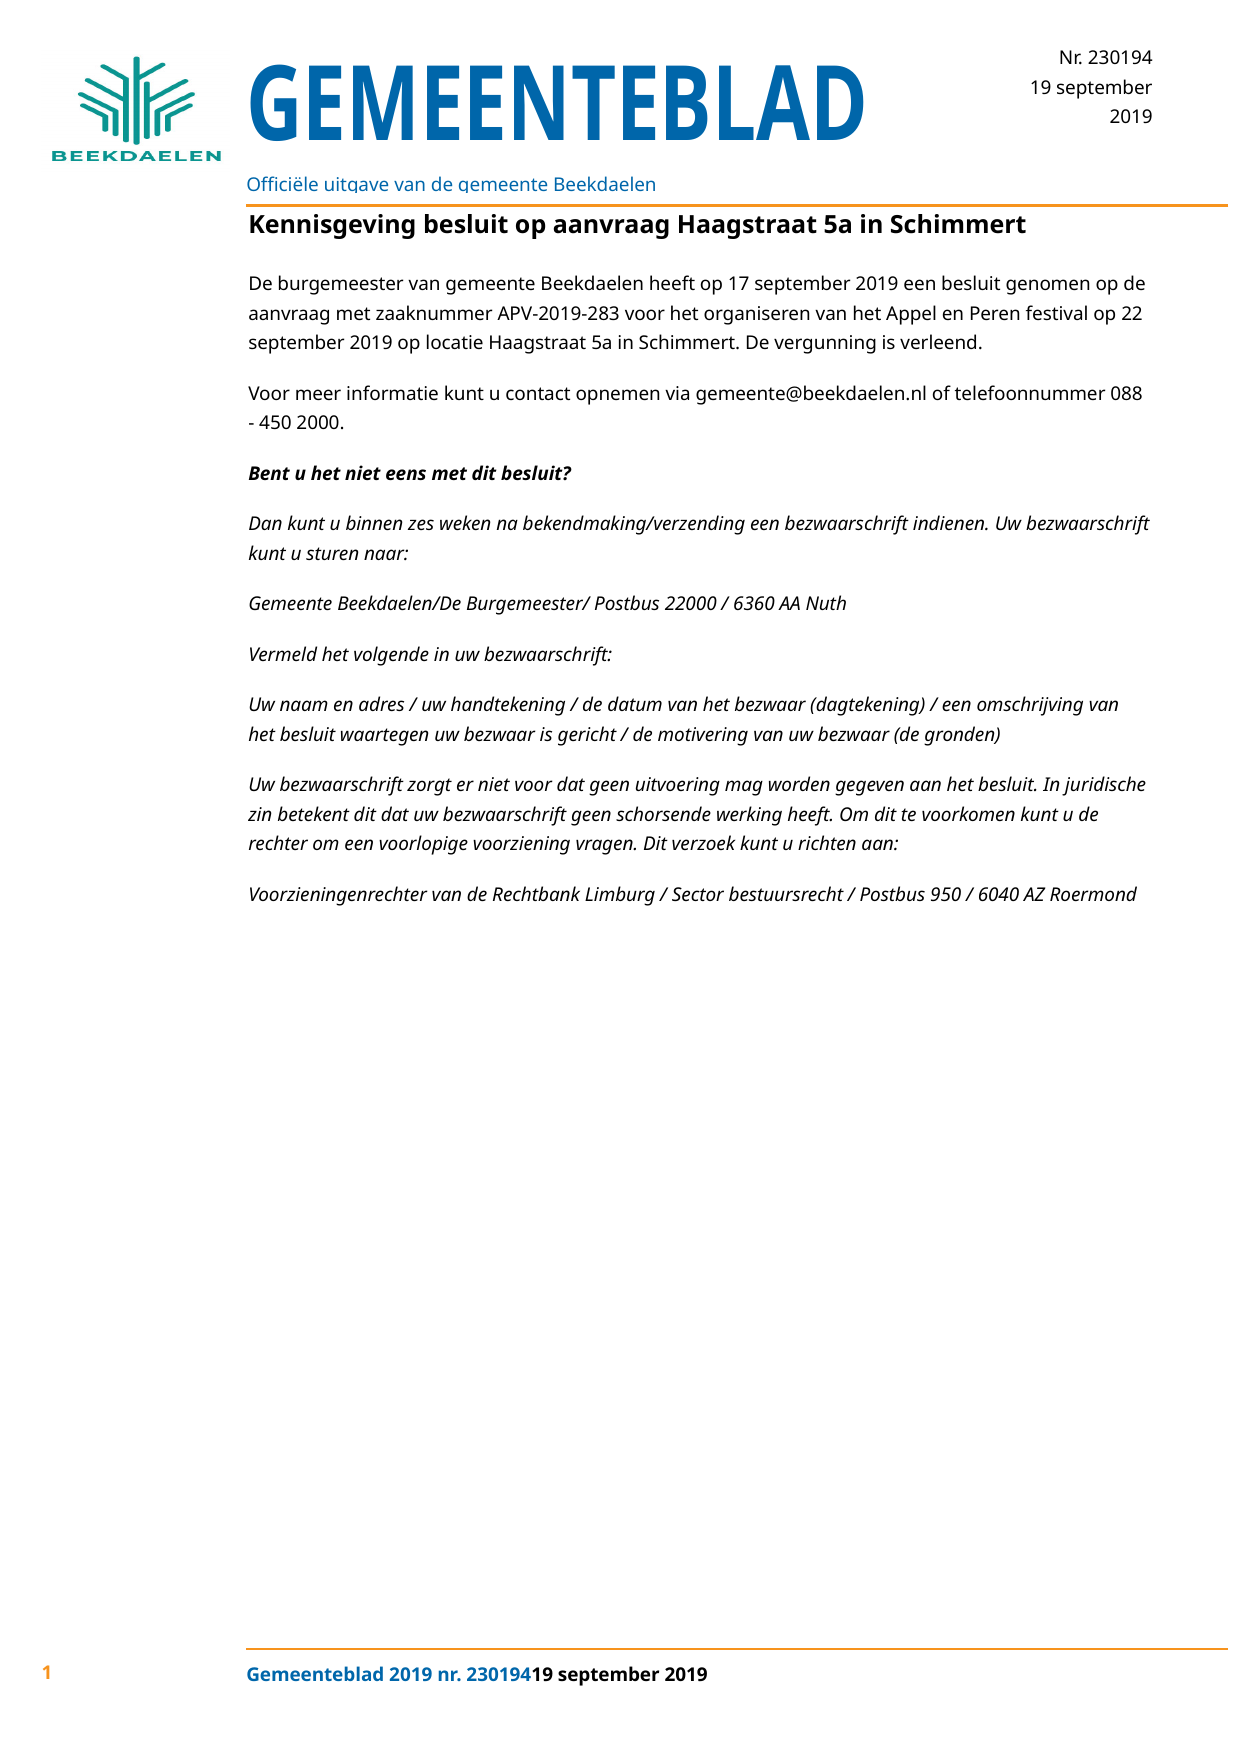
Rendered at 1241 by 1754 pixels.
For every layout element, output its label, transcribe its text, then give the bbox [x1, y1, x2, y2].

text Voor meer informatie kunt u contact opnemen via gemeente@beekdaelen.nl of telefoonnummer 088 - 450 2000. [248, 380, 1152, 435]
text Gemeente Beekdaelen/De Burgemeester/ Postbus 22000 / 6360 AA Nuth [248, 590, 1152, 616]
text Vermeld het volgende in uw bezwaarschrift: [248, 641, 1152, 666]
picture [41, 47, 231, 172]
text Dan kunt u binnen zes weken na bekendmaking/verzending een bezwaarschrift indienen. Uw bezwaarschrift kunt u sturen naar: [248, 510, 1152, 566]
text Uw naam en adres / uw handtekening / de datum van het bezwaar (dagtekening) / een omschrijving van het besluit waartegen uw bezwaar is gericht / de motivering van uw bezwaar (de gronden) [248, 691, 1152, 746]
text De burgemeester van gemeente Beekdaelen heeft op 17 september 2019 een besluit genomen op de aanvraag met zaaknummer APV-2019-283 voor het organiseren van het Appel en Peren festival op 22 september 2019 op locatie Haagstraat 5a in Schimmert. De vergunning is verleend. [248, 270, 1152, 355]
text Kennisgeving besluit op aanvraag Haagstraat 5a in Schimmert [248, 207, 1152, 241]
text Voorzieningenrechter van de Rechtbank Limburg / Sector bestuursrecht / Postbus 950 / 6040 AZ Roermond [248, 881, 1152, 906]
text Uw bezwaarschrift zorgt er niet voor dat geen uitvoering mag worden gegeven aan het besluit. In juridische zin betekent dit dat uw bezwaarschrift geen schorsende werking heeft. Om dit te voorkomen kunt u de rechter om een voorlopige voorziening vragen. Dit verzoek kunt u richten aan: [248, 771, 1152, 856]
text Bent u het niet eens met dit besluit? [248, 460, 1152, 486]
